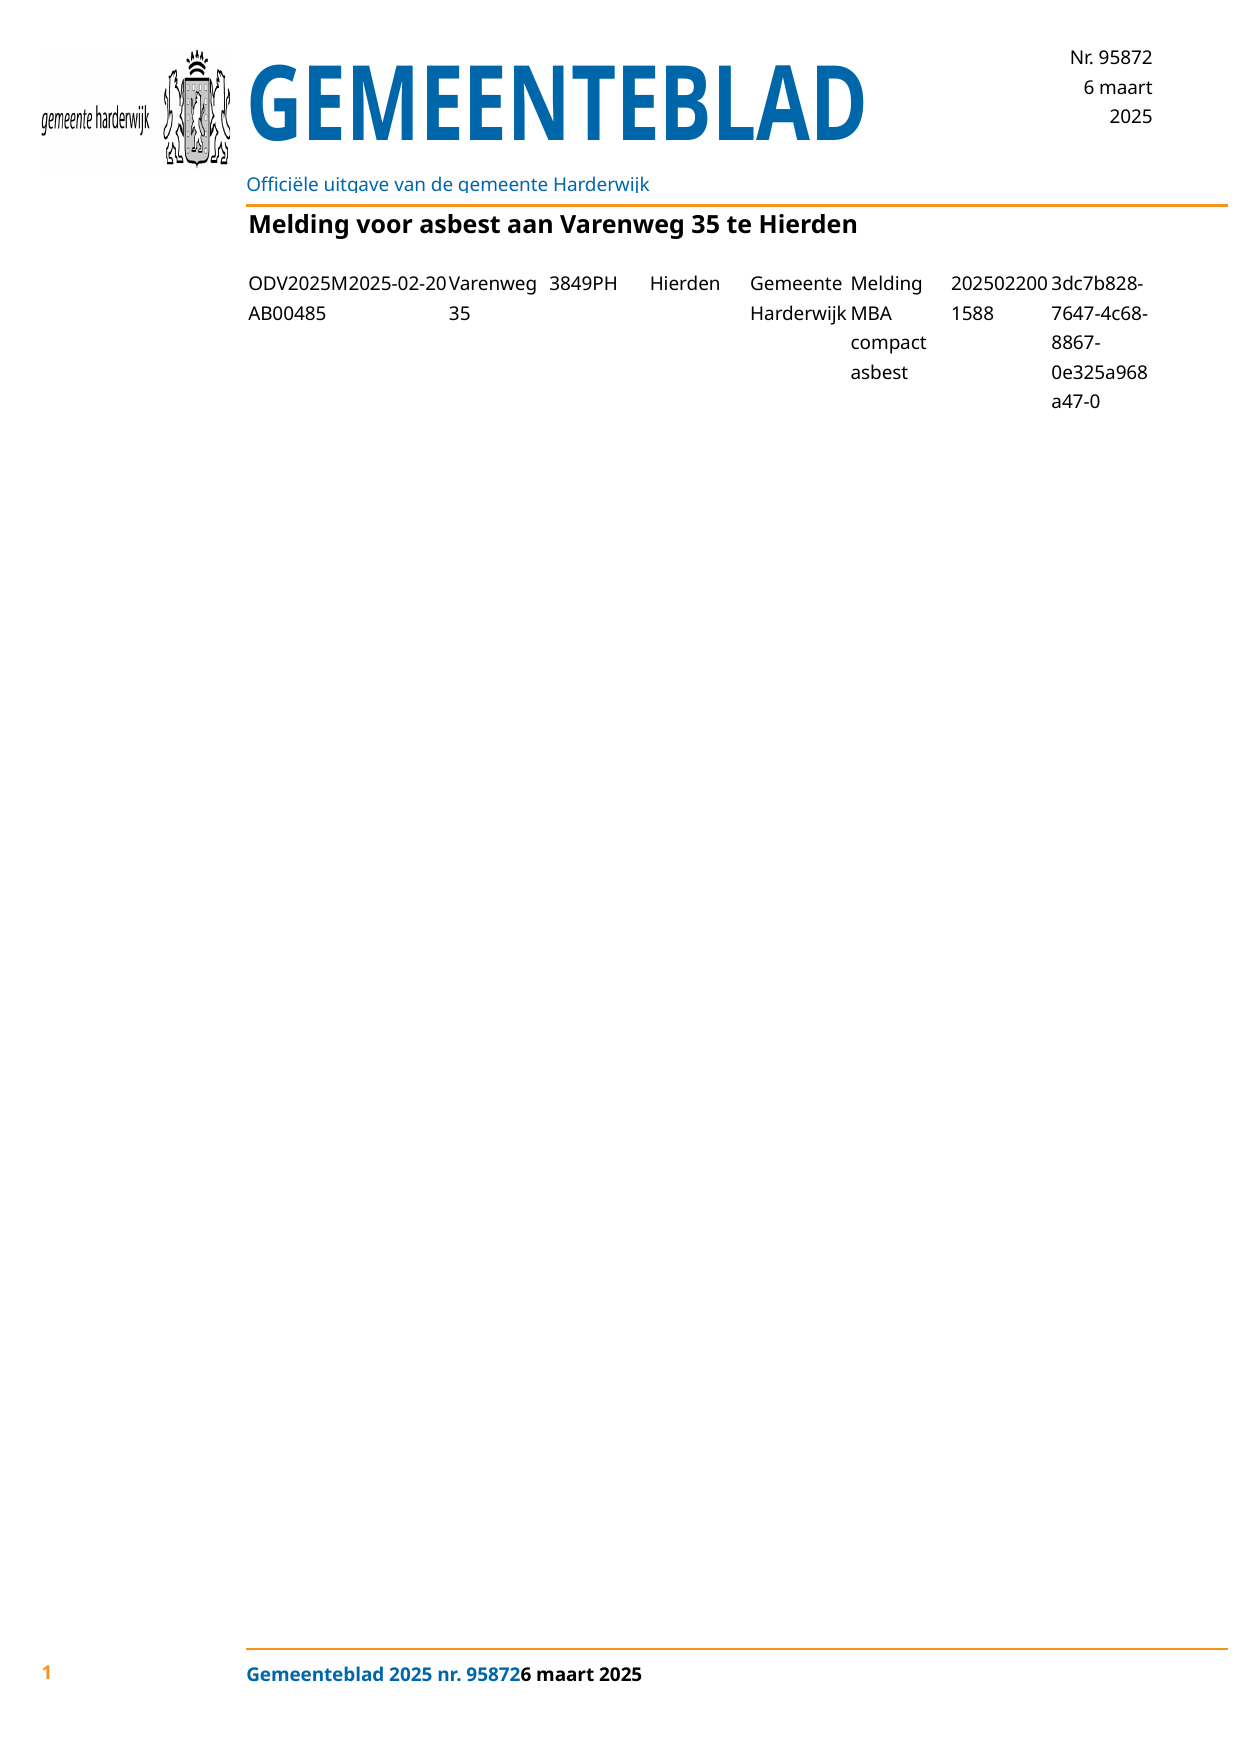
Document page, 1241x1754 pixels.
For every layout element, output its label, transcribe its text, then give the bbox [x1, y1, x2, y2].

table_header Varenweg 35 [449, 270, 549, 414]
table_header 2025-02-20 [348, 270, 449, 414]
text Melding voor asbest aan Varenweg 35 te Hierden [248, 207, 1152, 241]
table_header Gemeente Harderwijk [750, 270, 850, 414]
picture [41, 47, 231, 172]
table_header Melding MBA compact asbest [850, 270, 951, 414]
table_header ODV2025MAB00485 [248, 270, 348, 414]
table_header 2025022001588 [951, 270, 1051, 414]
table_header 3dc7b828-7647-4c68-8867-0e325a968a47-0 [1051, 270, 1152, 414]
table_header 3849PH [549, 270, 649, 414]
table_header Hierden [650, 270, 750, 414]
